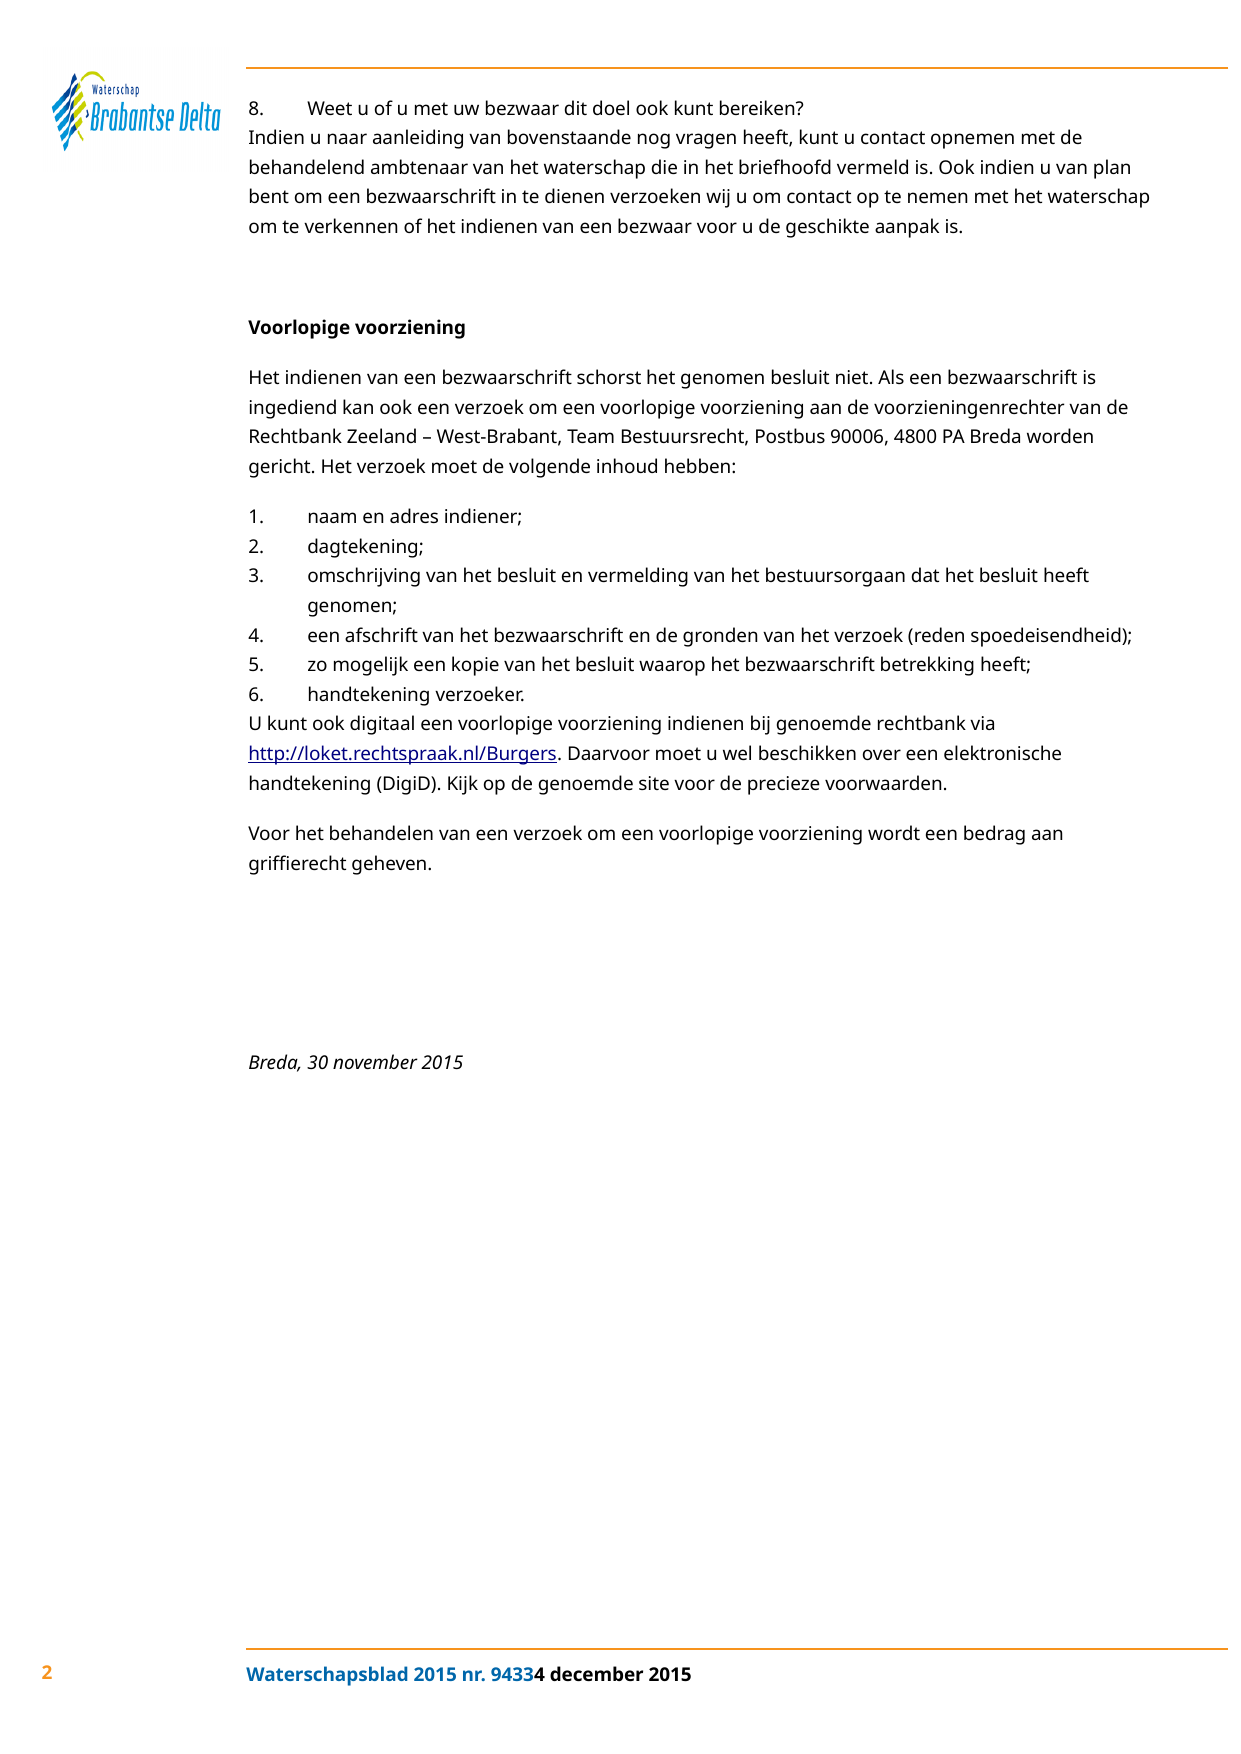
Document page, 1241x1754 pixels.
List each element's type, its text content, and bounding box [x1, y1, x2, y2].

text Voor het behandelen van een verzoek om een voorlopige voorziening wordt een bedrag aan griffierecht geheven. [248, 820, 1152, 876]
list naam en adres indiener; [248, 503, 1152, 529]
list zo mogelijk een kopie van het besluit waarop het bezwaarschrift betrekking heeft; [248, 651, 1152, 677]
list een afschrift van het bezwaarschrift en de gronden van het verzoek (reden spoedeisendheid); [248, 622, 1152, 648]
list omschrijving van het besluit en vermelding van het bestuursorgaan dat het besluit heeft genomen; [248, 563, 1152, 618]
text U kunt ook digitaal een voorlopige voorziening indienen bij genoemde rechtbank via http://loket.rechtspraak.nl/Burgers. Daarvoor moet u wel beschikken over een elektronische handtekening (DigiD). Kijk op de genoemde site voor de precieze voorwaarden. [248, 711, 1152, 796]
list handtekening verzoeker. [248, 681, 1152, 707]
picture [41, 47, 231, 172]
list Weet u of u met uw bezwaar dit doel ook kunt bereiken? [248, 95, 1152, 121]
text Het indienen van een bezwaarschrift schorst het genomen besluit niet. Als een bezwaarschrift is ingediend kan ook een verzoek om een voorlopige voorziening aan de voorzieningenrechter van de Rechtbank Zeeland – West-Brabant, Team Bestuursrecht, Postbus 90006, 4800 PA Breda worden gericht. Het verzoek moet de volgende inhoud hebben: [248, 364, 1152, 479]
text Indien u naar aanleiding van bovenstaande nog vragen heeft, kunt u contact opnemen met de behandelend ambtenaar van het waterschap die in het briefhoofd vermeld is. Ook indien u van plan bent om een bezwaarschrift in te dienen verzoeken wij u om contact op te nemen met het waterschap om te verkennen of het indienen van een bezwaar voor u de geschikte aanpak is. [248, 124, 1152, 239]
text Voorlopige voorziening [248, 314, 1152, 340]
list dagtekening; [248, 533, 1152, 559]
text Breda, 30 november 2015 [248, 1049, 1152, 1074]
